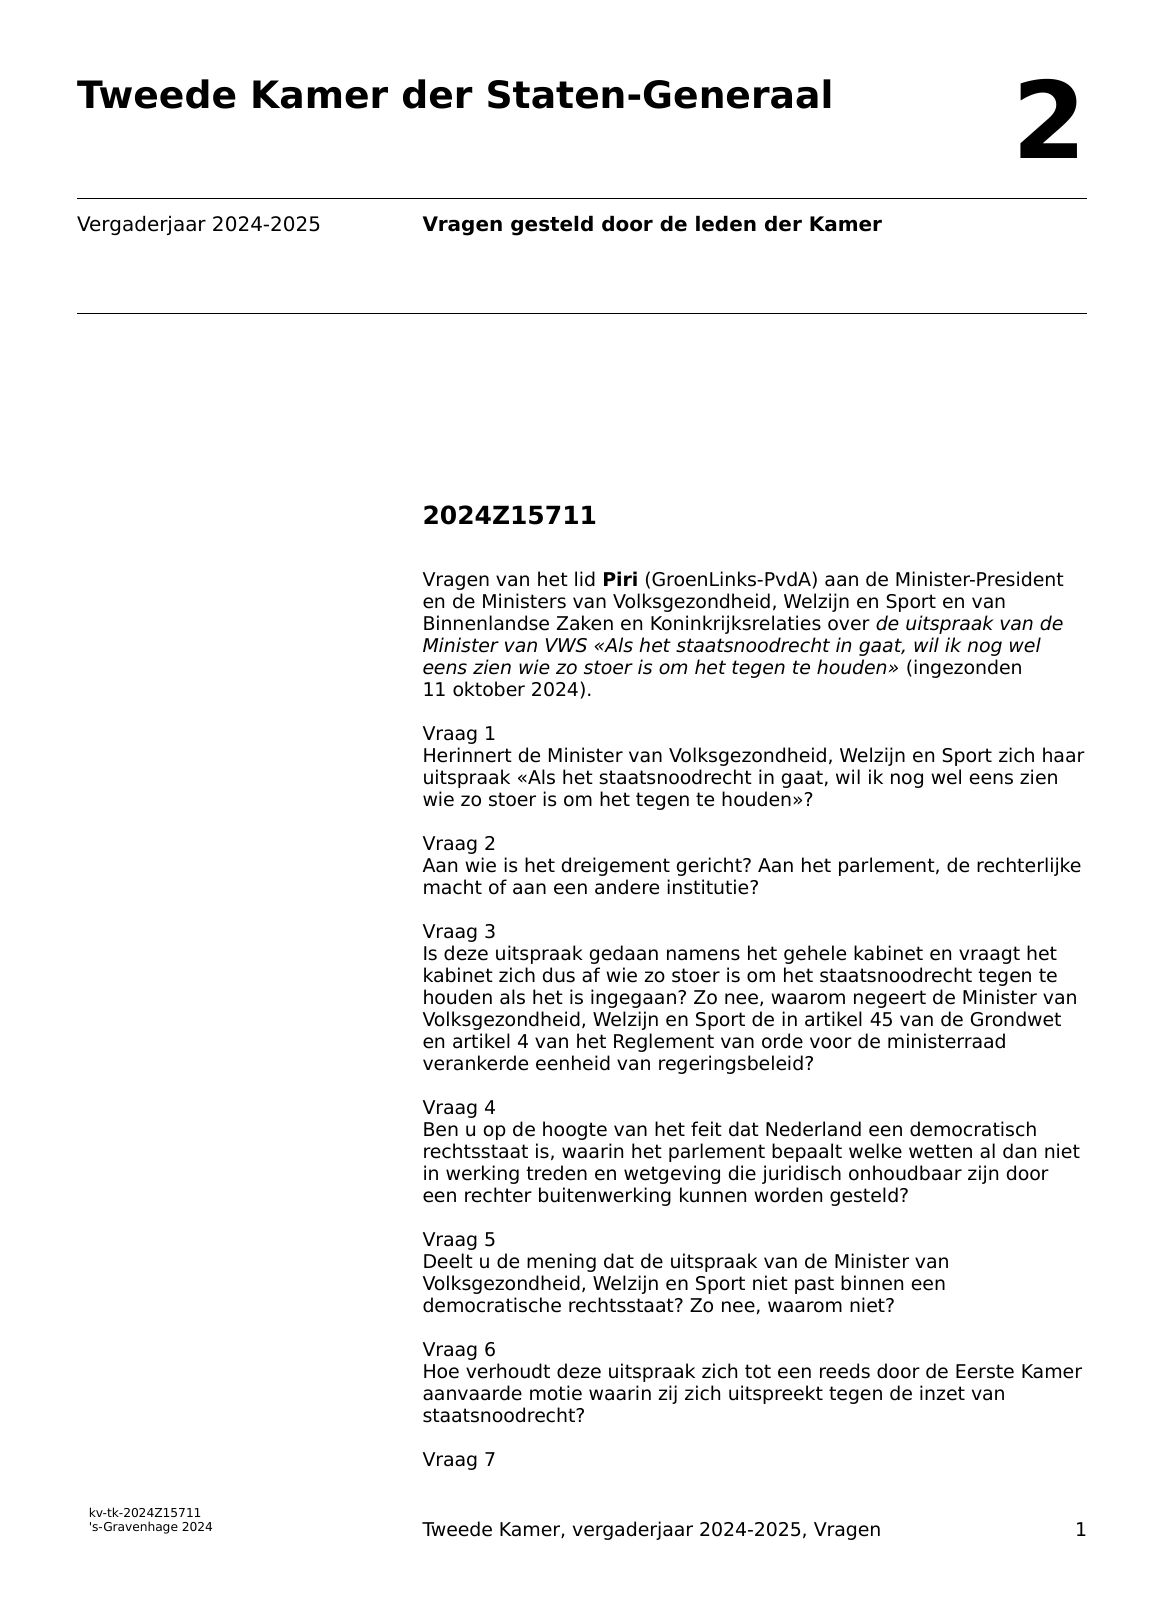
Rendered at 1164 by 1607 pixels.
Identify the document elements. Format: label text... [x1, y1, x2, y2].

text 2024Z15711 [422, 501, 1087, 531]
table_header 2 [886, 59, 1087, 198]
text Vraag 6 [422, 1339, 1087, 1361]
text 's-Gravenhage 2024 [88, 1520, 323, 1534]
table_cell Vergaderjaar 2024-2025 [77, 199, 422, 313]
text Vragen van het lid Piri (GroenLinks-PvdA) aan de Minister-President en de Ministers van Volksgezondheid, Welzijn en Sport en van Binnenlandse Zaken en Koninkrijksrelaties over de uitspraak van de Minister van VWS «Als het staatsnoodrecht in gaat, wil ik nog wel eens zien wie zo stoer is om het tegen te houden» (ingezonden 11 oktober 2024). [422, 569, 1087, 701]
text Herinnert de Minister van Volksgezondheid, Welzijn en Sport zich haar uitspraak «Als het staatsnoodrecht in gaat, wil ik nog wel eens zien wie zo stoer is om het tegen te houden»? [422, 745, 1087, 811]
text Vraag 7 [422, 1449, 1087, 1471]
text Ben u op de hoogte van het feit dat Nederland een democratisch rechtsstaat is, waarin het parlement bepaalt welke wetten al dan niet in werking treden en wetgeving die juridisch onhoudbaar zijn door een rechter buitenwerking kunnen worden gesteld? [422, 1119, 1087, 1207]
table_header Tweede Kamer der Staten-Generaal [77, 59, 886, 198]
text Vraag 4 [422, 1097, 1087, 1119]
table_cell Vragen gesteld door de leden der Kamer [422, 199, 1087, 313]
text Deelt u de mening dat de uitspraak van de Minister van Volksgezondheid, Welzijn en Sport niet past binnen een democratische rechtsstaat? Zo nee, waarom niet? [422, 1251, 1087, 1317]
text Vraag 3 [422, 921, 1087, 943]
text Vraag 5 [422, 1229, 1087, 1251]
text Aan wie is het dreigement gericht? Aan het parlement, de rechterlijke macht of aan een andere institutie? [422, 855, 1087, 899]
text kv-tk-2024Z15711 [88, 1506, 323, 1520]
text Hoe verhoudt deze uitspraak zich tot een reeds door de Eerste Kamer aanvaarde motie waarin zij zich uitspreekt tegen de inzet van staatsnoodrecht? [422, 1361, 1087, 1427]
text Is deze uitspraak gedaan namens het gehele kabinet en vraagt het kabinet zich dus af wie zo stoer is om het staatsnoodrecht tegen te houden als het is ingegaan? Zo nee, waarom negeert de Minister van Volksgezondheid, Welzijn en Sport de in artikel 45 van de Grondwet en artikel 4 van het Reglement van orde voor de ministerraad verankerde eenheid van regeringsbeleid? [422, 943, 1087, 1075]
text Vraag 2 [422, 833, 1087, 855]
text Vraag 1 [422, 723, 1087, 745]
